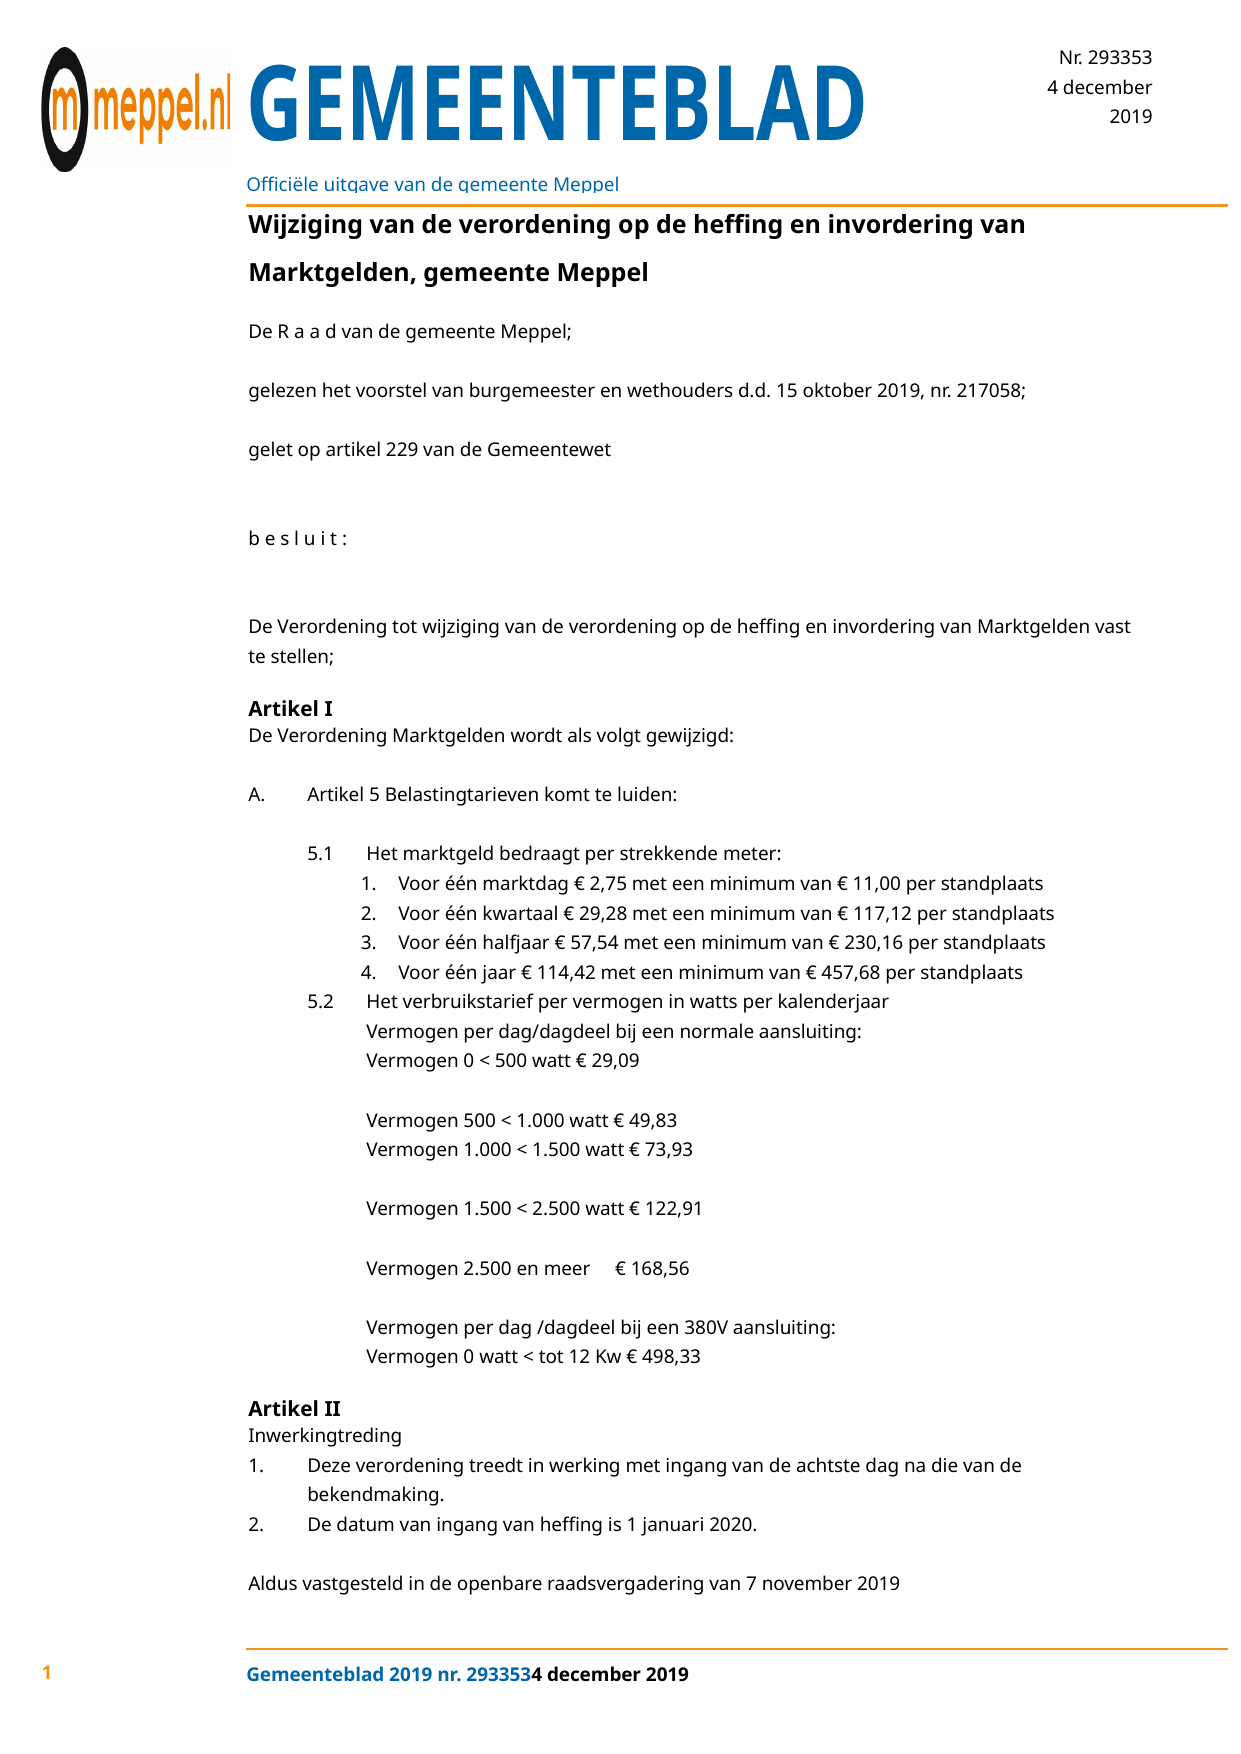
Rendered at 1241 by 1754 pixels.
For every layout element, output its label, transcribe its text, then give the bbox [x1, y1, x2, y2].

list Artikel 5 Belastingtarieven komt te luiden: [248, 781, 1152, 807]
list Vermogen per dag /dagdeel bij een 380V aansluiting: [307, 1314, 1152, 1339]
text De Verordening tot wijziging van de verordening op de heffing en invordering van Marktgelden vast te stellen; [248, 614, 1152, 669]
text Artikel II [248, 1394, 1152, 1422]
text gelezen het voorstel van burgemeester en wethouders d.d. 15 oktober 2019, nr. 217058; [248, 377, 1152, 403]
text Aldus vastgesteld in de openbare raadsvergadering van 7 november 2019 [248, 1570, 1152, 1596]
list Het marktgeld bedraagt per strekkende meter: [307, 841, 1152, 866]
list Vermogen 2.500 en meer € 168,56 [307, 1255, 1152, 1280]
list Vermogen per dag/dagdeel bij een normale aansluiting: [307, 1018, 1152, 1044]
list Voor één halfjaar € 57,54 met een minimum van € 230,16 per standplaats [361, 929, 1152, 955]
text De R a a d van de gemeente Meppel; [248, 318, 1152, 344]
list Vermogen 0 < 500 watt € 29,09 [307, 1048, 1152, 1073]
text b e s l u i t : [248, 525, 1152, 551]
list Voor één kwartaal € 29,28 met een minimum van € 117,12 per standplaats [361, 900, 1152, 925]
list Vermogen 500 < 1.000 watt € 49,83 [307, 1107, 1152, 1132]
list Vermogen 0 watt < tot 12 Kw € 498,33 [307, 1343, 1152, 1369]
list Vermogen 1.500 < 2.500 watt € 122,91 [307, 1196, 1152, 1221]
list Het verbruikstarief per vermogen in watts per kalenderjaar [307, 988, 1152, 1014]
list Deze verordening treedt in werking met ingang van de achtste dag na die van de bekendmaking. [248, 1452, 1152, 1507]
text De Verordening Marktgelden wordt als volgt gewijzigd: [248, 722, 1152, 748]
list Voor één jaar € 114,42 met een minimum van € 457,68 per standplaats [361, 959, 1152, 984]
text gelet op artikel 229 van de Gemeentewet [248, 436, 1152, 462]
list Vermogen 1.000 < 1.500 watt € 73,93 [307, 1136, 1152, 1162]
text Wijziging van de verordening op de heffing en invordering van Marktgelden, gemeente Meppel [248, 207, 1152, 288]
text Artikel I [248, 694, 1152, 722]
picture [41, 47, 231, 172]
text Inwerkingtreding [248, 1422, 1152, 1448]
list Voor één marktdag € 2,75 met een minimum van € 11,00 per standplaats [361, 870, 1152, 896]
list De datum van ingang van heffing is 1 januari 2020. [248, 1511, 1152, 1537]
